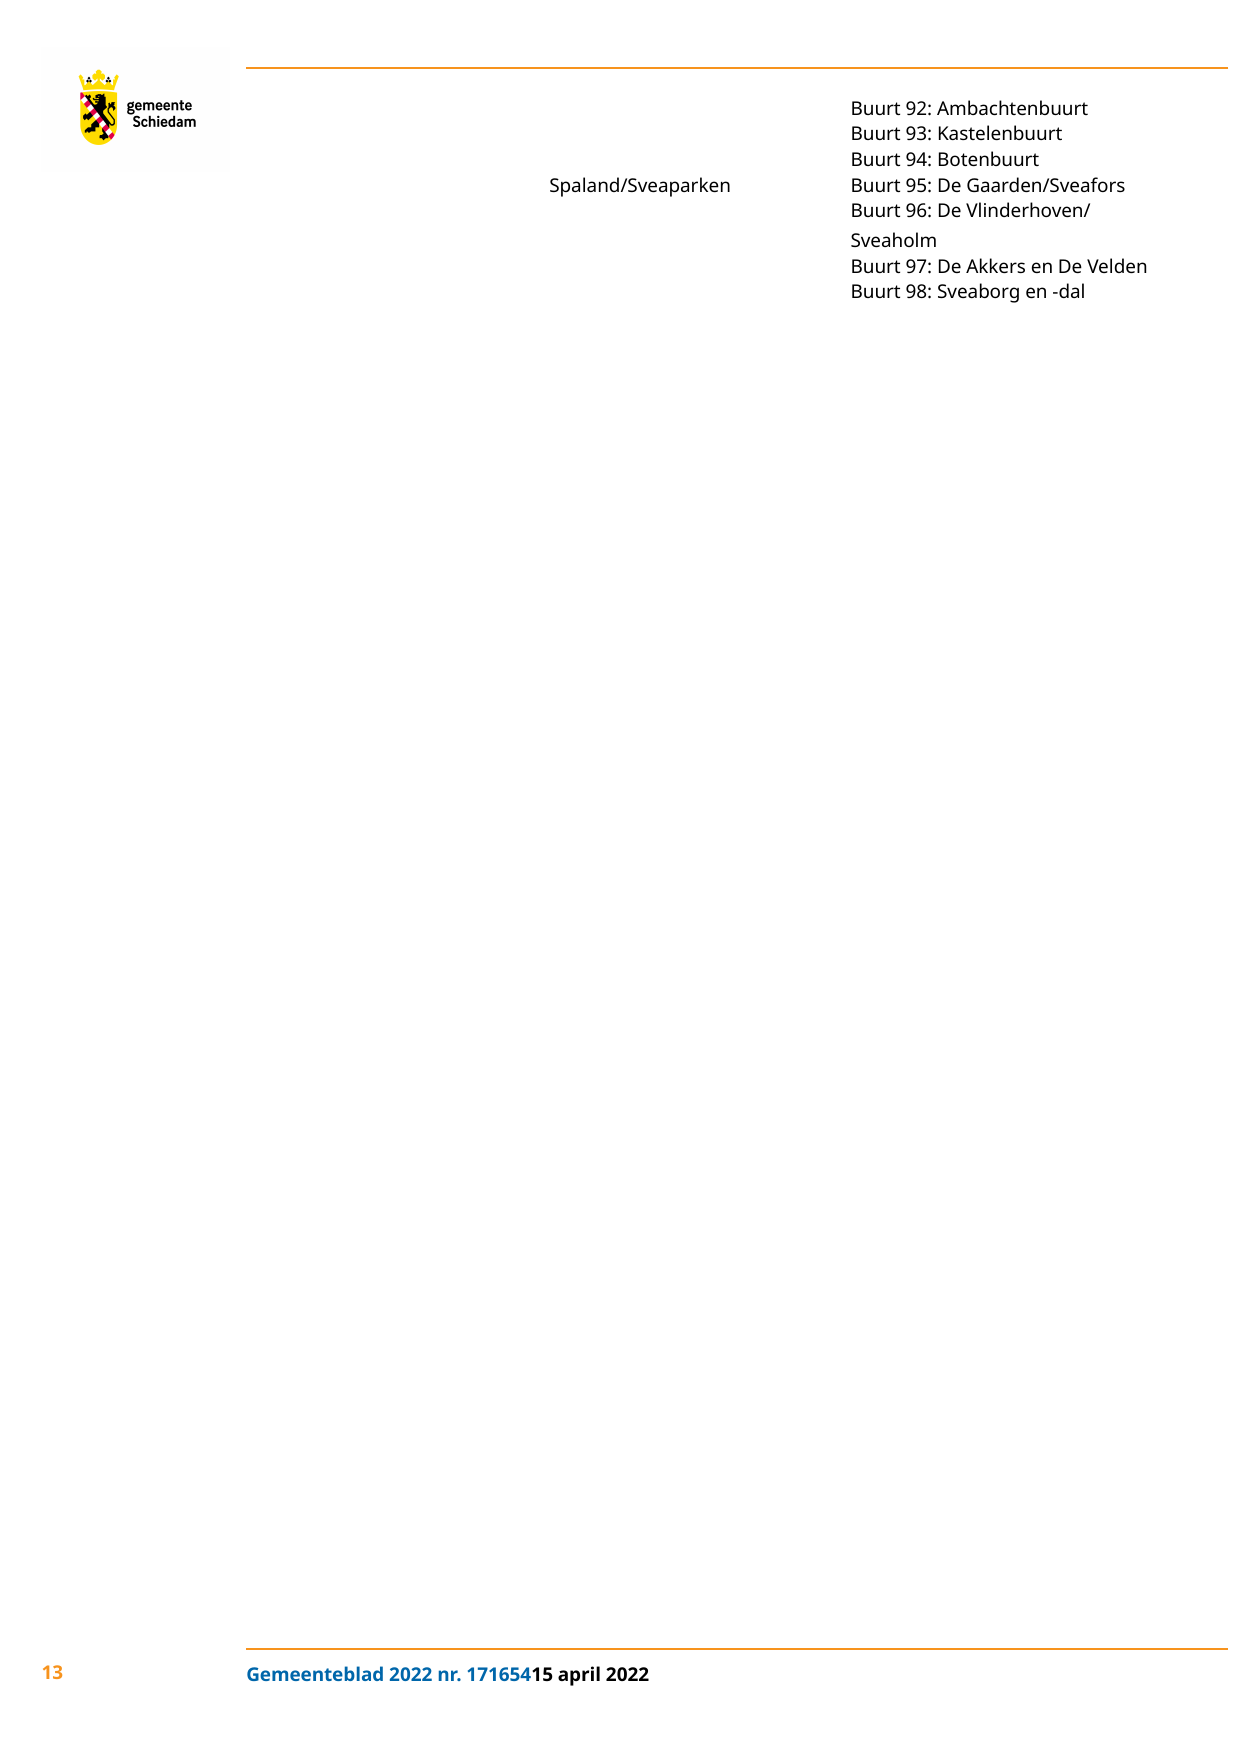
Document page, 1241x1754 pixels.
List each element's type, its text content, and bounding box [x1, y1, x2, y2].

table_cell [549, 198, 850, 253]
table_cell [549, 95, 850, 121]
table_cell [248, 121, 549, 146]
table_cell Buurt 97: De Akkers en De Velden [850, 253, 1152, 279]
table_cell [248, 279, 549, 304]
table_cell [549, 121, 850, 146]
table_cell [248, 253, 549, 279]
picture [41, 47, 231, 172]
table_cell Spaland/Sveaparken [549, 172, 850, 198]
table_cell Buurt 96: De Vlinderhoven/ Sveaholm [850, 198, 1152, 253]
table_cell [248, 198, 549, 253]
table_cell [549, 146, 850, 172]
table_cell Buurt 95: De Gaarden/Sveafors [850, 172, 1152, 198]
table_cell Buurt 98: Sveaborg en -dal [850, 279, 1152, 304]
table_cell [248, 146, 549, 172]
table_cell Buurt 93: Kastelenbuurt [850, 121, 1152, 146]
table_cell [549, 253, 850, 279]
table_cell Buurt 94: Botenbuurt [850, 146, 1152, 172]
table_cell [549, 279, 850, 304]
table_cell [248, 95, 549, 121]
table_cell [248, 172, 549, 198]
table_cell Buurt 92: Ambachtenbuurt [850, 95, 1152, 121]
